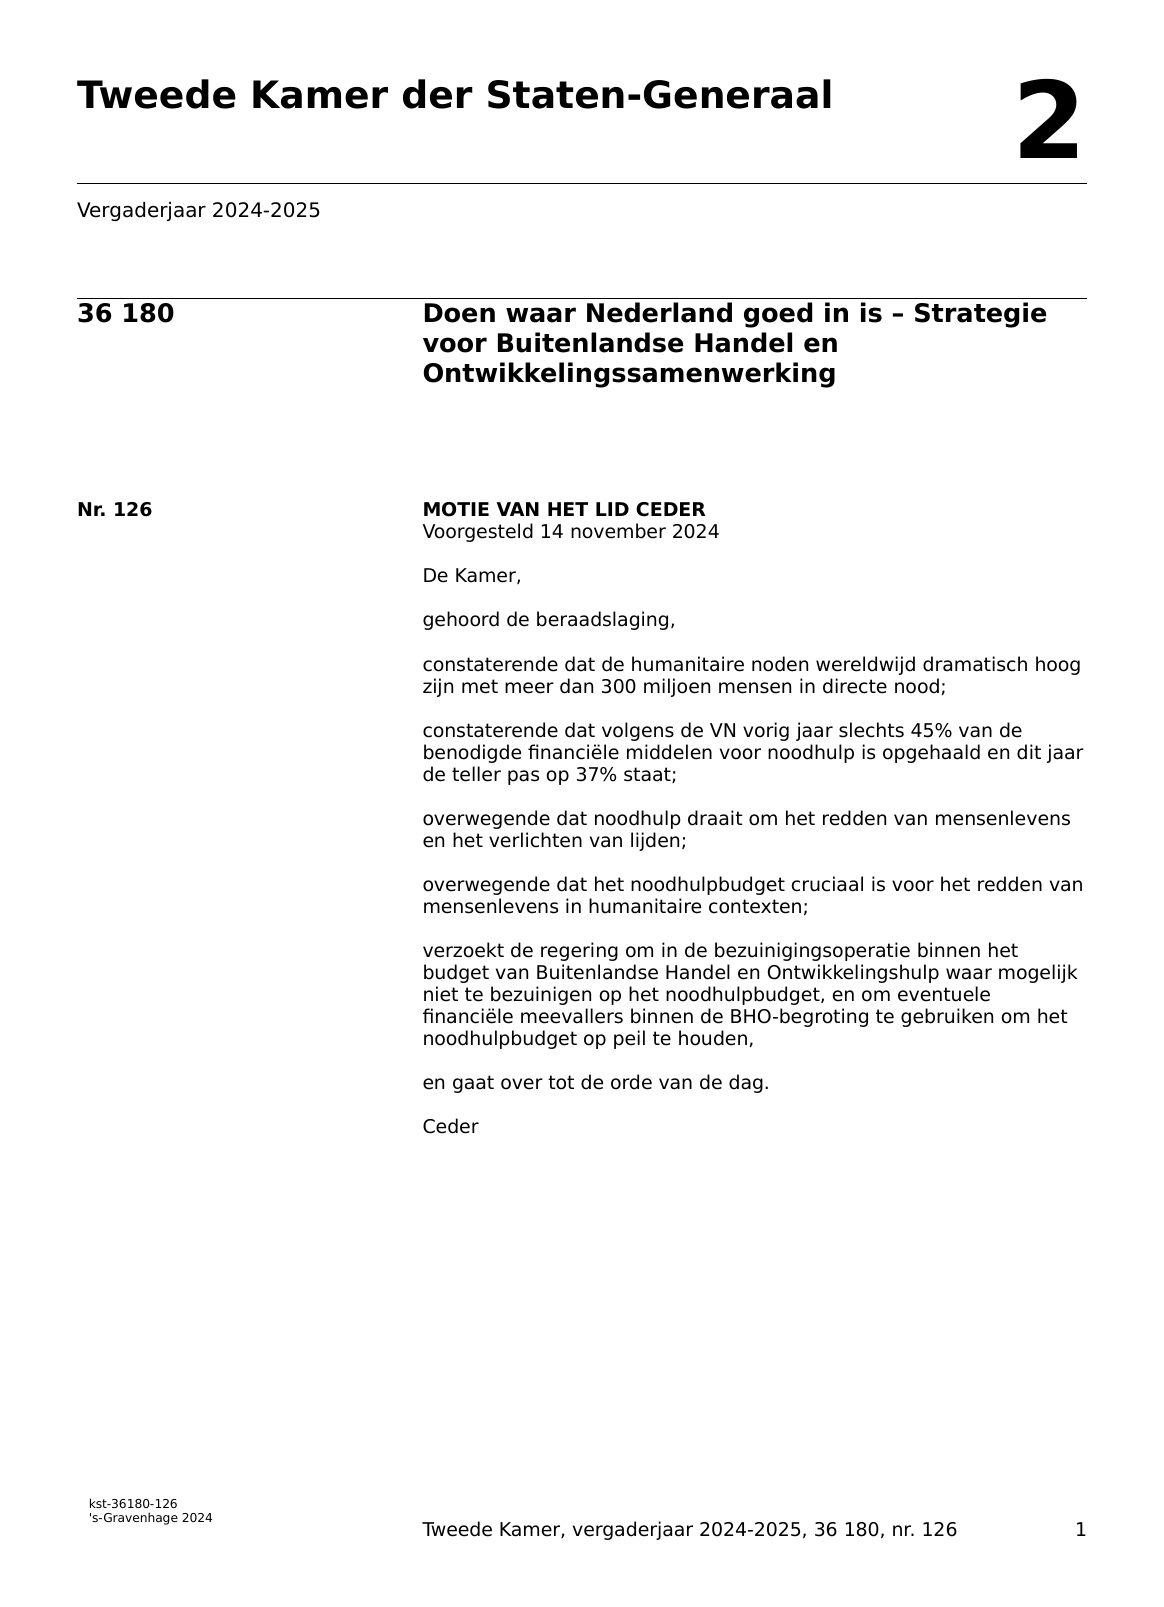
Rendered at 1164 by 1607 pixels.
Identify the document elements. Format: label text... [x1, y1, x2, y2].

text kst-36180-126 [88, 1497, 323, 1511]
text overwegende dat het noodhulpbudget cruciaal is voor het redden van mensenlevens in humanitaire contexten; [422, 874, 1087, 918]
text constaterende dat de humanitaire noden wereldwijd dramatisch hoog zijn met meer dan 300 miljoen mensen in directe nood; [422, 653, 1087, 697]
table_header Tweede Kamer der Staten-Generaal [77, 59, 886, 183]
table_cell Vergaderjaar 2024-2025 [77, 184, 1087, 298]
text verzoekt de regering om in de bezuinigingsoperatie binnen het budget van Buitenlandse Handel en Ontwikkelingshulp waar mogelijk niet te bezuinigen op het noodhulpbudget, en om eventuele financiële meevallers binnen de BHO-begroting te gebruiken om het noodhulpbudget op peil te houden, [422, 940, 1087, 1050]
text De Kamer, [422, 565, 1087, 587]
text Voorgesteld 14 november 2024 [422, 521, 1087, 543]
text overwegende dat noodhulp draait om het redden van mensenlevens en het verlichten van lijden; [422, 808, 1087, 852]
subtitle Nr. 126 MOTIE VAN HET LID CEDER [77, 499, 1087, 521]
text constaterende dat volgens de VN vorig jaar slechts 45% van de benodigde financiële middelen voor noodhulp is opgehaald en dit jaar de teller pas op 37% staat; [422, 720, 1087, 786]
subtitle 36 180 Doen waar Nederland goed in is – Strategie voor Buitenlandse Handel en Ontwikkelingssamenwerking [77, 299, 1087, 388]
text 's-Gravenhage 2024 [88, 1511, 323, 1525]
table_header 2 [886, 59, 1087, 183]
text en gaat over tot de orde van de dag. [422, 1072, 1087, 1094]
text Ceder [422, 1116, 1087, 1138]
text gehoord de beraadslaging, [422, 609, 1087, 631]
